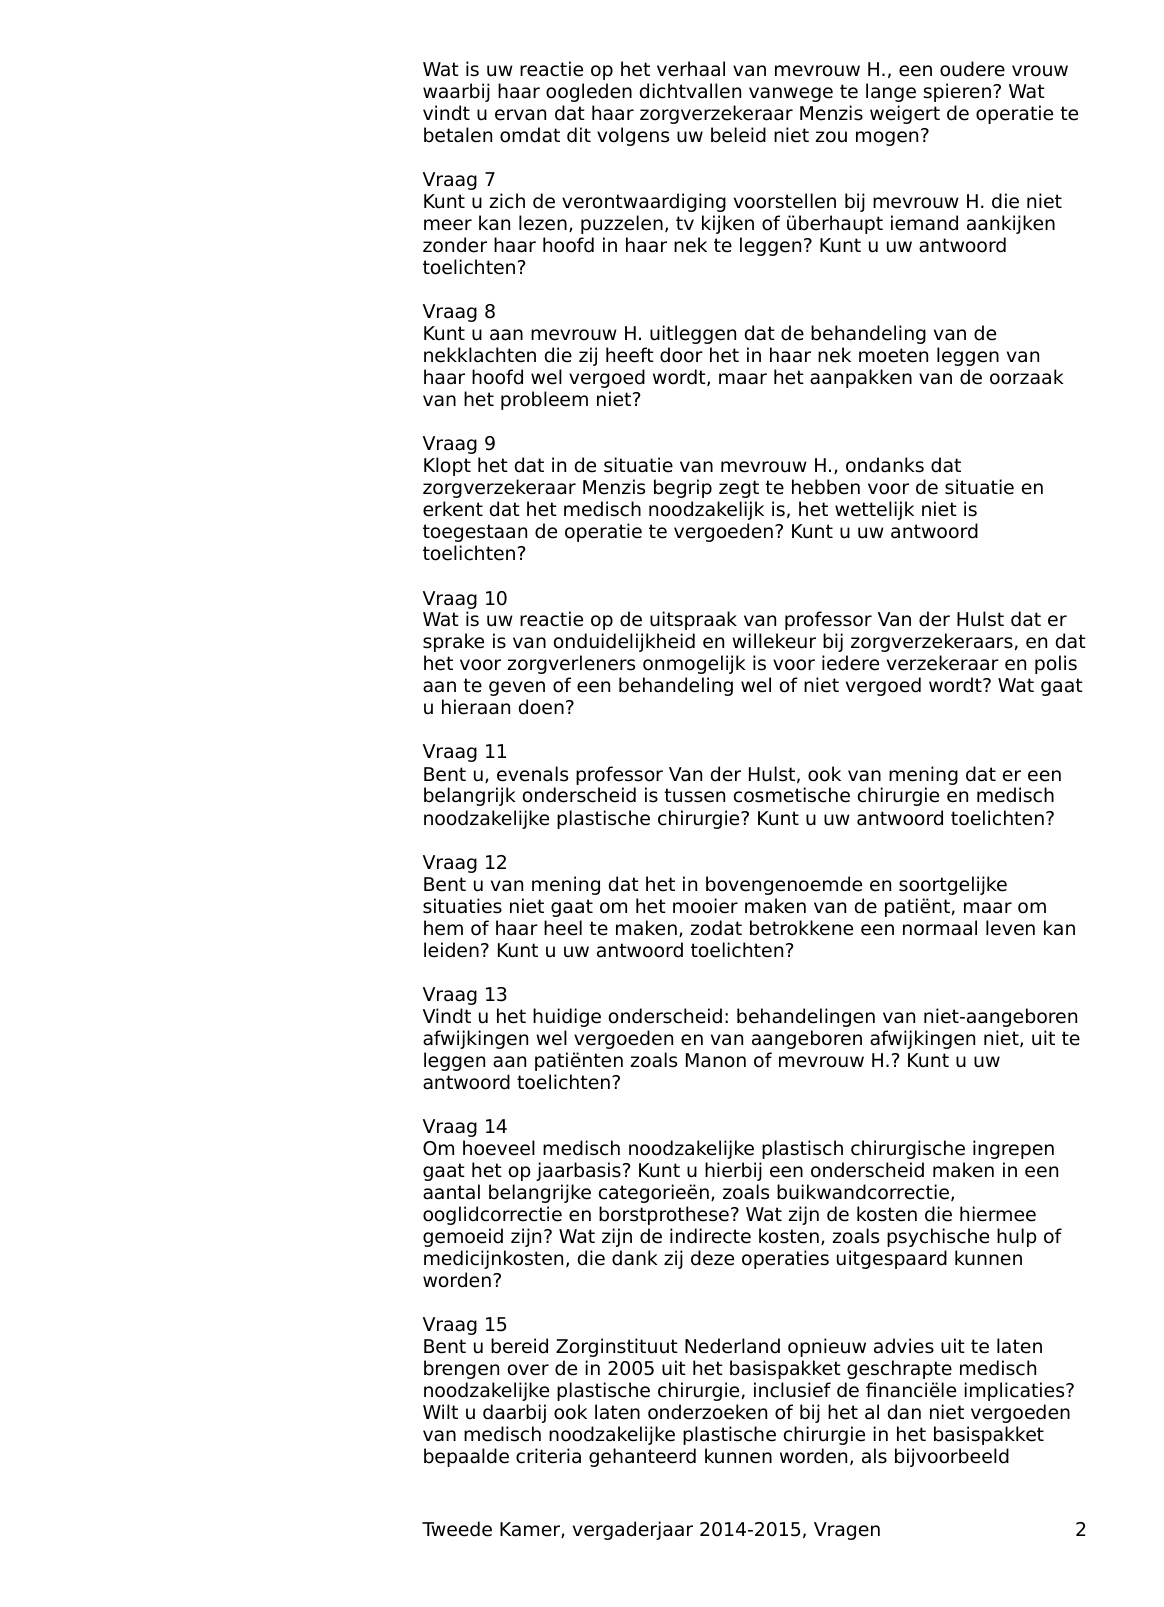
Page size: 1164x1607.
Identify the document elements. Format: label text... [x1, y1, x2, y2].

text Bent u bereid Zorginstituut Nederland opnieuw advies uit te laten brengen over de in 2005 uit het basispakket geschrapte medisch noodzakelijke plastische chirurgie, inclusief de financiële implicaties? Wilt u daarbij ook laten onderzoeken of bij het al dan niet vergoeden van medisch noodzakelijke plastische chirurgie in het basispakket bepaalde criteria gehanteerd kunnen worden, als bijvoorbeeld [422, 1336, 1087, 1468]
text Bent u, evenals professor Van der Hulst, ook van mening dat er een belangrijk onderscheid is tussen cosmetische chirurgie en medisch noodzakelijke plastische chirurgie? Kunt u uw antwoord toelichten? [422, 763, 1087, 829]
text Kunt u aan mevrouw H. uitleggen dat de behandeling van de nekklachten die zij heeft door het in haar nek moeten leggen van haar hoofd wel vergoed wordt, maar het aanpakken van de oorzaak van het probleem niet? [422, 323, 1087, 411]
text Wat is uw reactie op de uitspraak van professor Van der Hulst dat er sprake is van onduidelijkheid en willekeur bij zorgverzekeraars, en dat het voor zorgverleners onmogelijk is voor iedere verzekeraar en polis aan te geven of een behandeling wel of niet vergoed wordt? Wat gaat u hieraan doen? [422, 609, 1087, 719]
text Wat is uw reactie op het verhaal van mevrouw H., een oudere vrouw waarbij haar oogleden dichtvallen vanwege te lange spieren? Wat vindt u ervan dat haar zorgverzekeraar Menzis weigert de operatie te betalen omdat dit volgens uw beleid niet zou mogen? [422, 59, 1087, 147]
text Vraag 10 [422, 587, 1087, 609]
text Vraag 14 [422, 1116, 1087, 1138]
text Vraag 12 [422, 852, 1087, 873]
text Om hoeveel medisch noodzakelijke plastisch chirurgische ingrepen gaat het op jaarbasis? Kunt u hierbij een onderscheid maken in een aantal belangrijke categorieën, zoals buikwandcorrectie, ooglidcorrectie en borstprothese? Wat zijn de kosten die hiermee gemoeid zijn? Wat zijn de indirecte kosten, zoals psychische hulp of medicijnkosten, die dank zij deze operaties uitgespaard kunnen worden? [422, 1138, 1087, 1292]
text Kunt u zich de verontwaardiging voorstellen bij mevrouw H. die niet meer kan lezen, puzzelen, tv kijken of überhaupt iemand aankijken zonder haar hoofd in haar nek te leggen? Kunt u uw antwoord toelichten? [422, 191, 1087, 279]
text Klopt het dat in de situatie van mevrouw H., ondanks dat zorgverzekeraar Menzis begrip zegt te hebben voor de situatie en erkent dat het medisch noodzakelijk is, het wettelijk niet is toegestaan de operatie te vergoeden? Kunt u uw antwoord toelichten? [422, 455, 1087, 565]
text Vraag 7 [422, 169, 1087, 191]
text Vraag 8 [422, 301, 1087, 323]
text Vraag 15 [422, 1314, 1087, 1336]
text Bent u van mening dat het in bovengenoemde en soortgelijke situaties niet gaat om het mooier maken van de patiënt, maar om hem of haar heel te maken, zodat betrokkene een normaal leven kan leiden? Kunt u uw antwoord toelichten? [422, 873, 1087, 961]
text Vraag 11 [422, 741, 1087, 763]
text Vindt u het huidige onderscheid: behandelingen van niet-aangeboren afwijkingen wel vergoeden en van aangeboren afwijkingen niet, uit te leggen aan patiënten zoals Manon of mevrouw H.? Kunt u uw antwoord toelichten? [422, 1006, 1087, 1093]
text Vraag 13 [422, 984, 1087, 1006]
text Vraag 9 [422, 433, 1087, 455]
